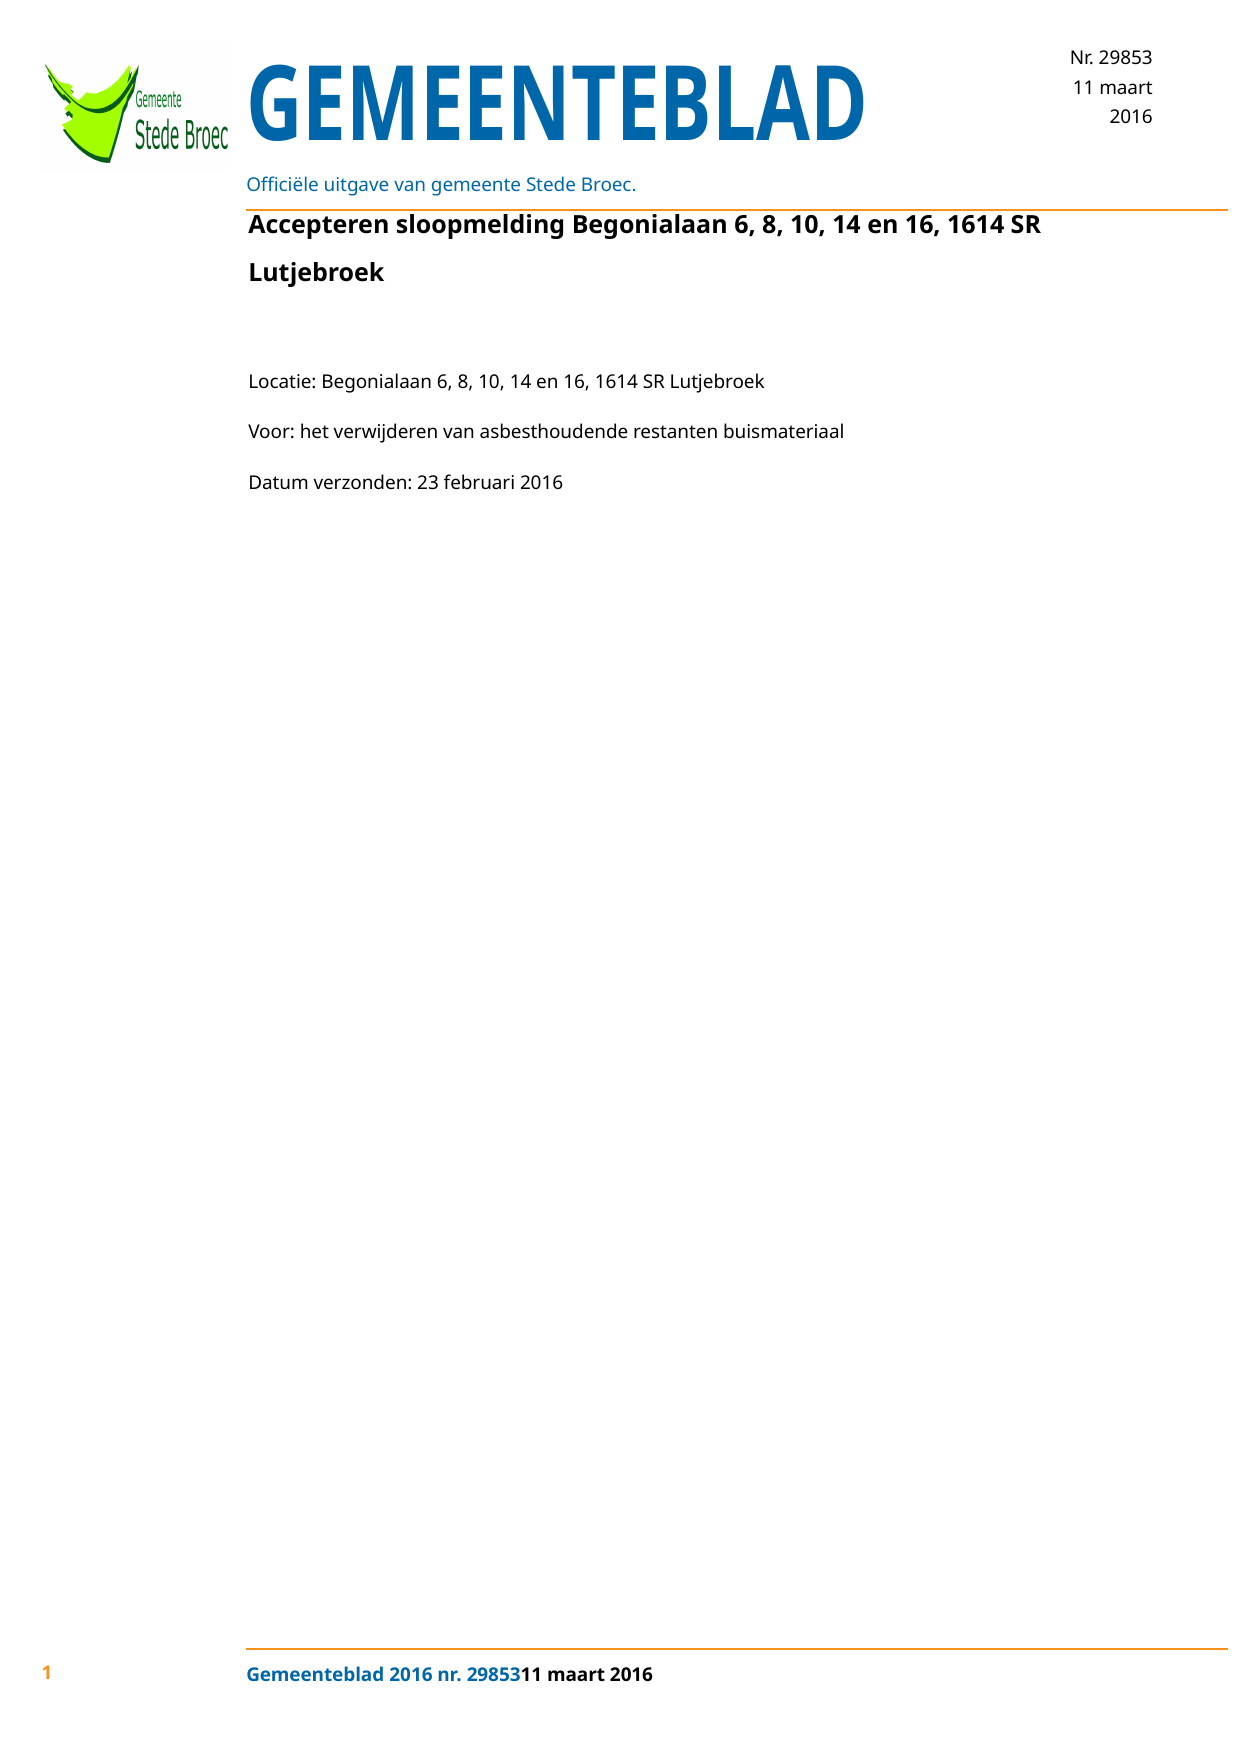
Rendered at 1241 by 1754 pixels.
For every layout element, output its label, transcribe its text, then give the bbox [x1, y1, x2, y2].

text Accepteren sloopmelding Begonialaan 6, 8, 10, 14 en 16, 1614 SR Lutjebroek [248, 211, 1152, 288]
picture [41, 47, 231, 172]
text Datum verzonden: 23 februari 2016 [248, 469, 1152, 495]
text Voor: het verwijderen van asbesthoudende restanten buismateriaal [248, 419, 1152, 444]
text Locatie: Begonialaan 6, 8, 10, 14 en 16, 1614 SR Lutjebroek [248, 368, 1152, 394]
